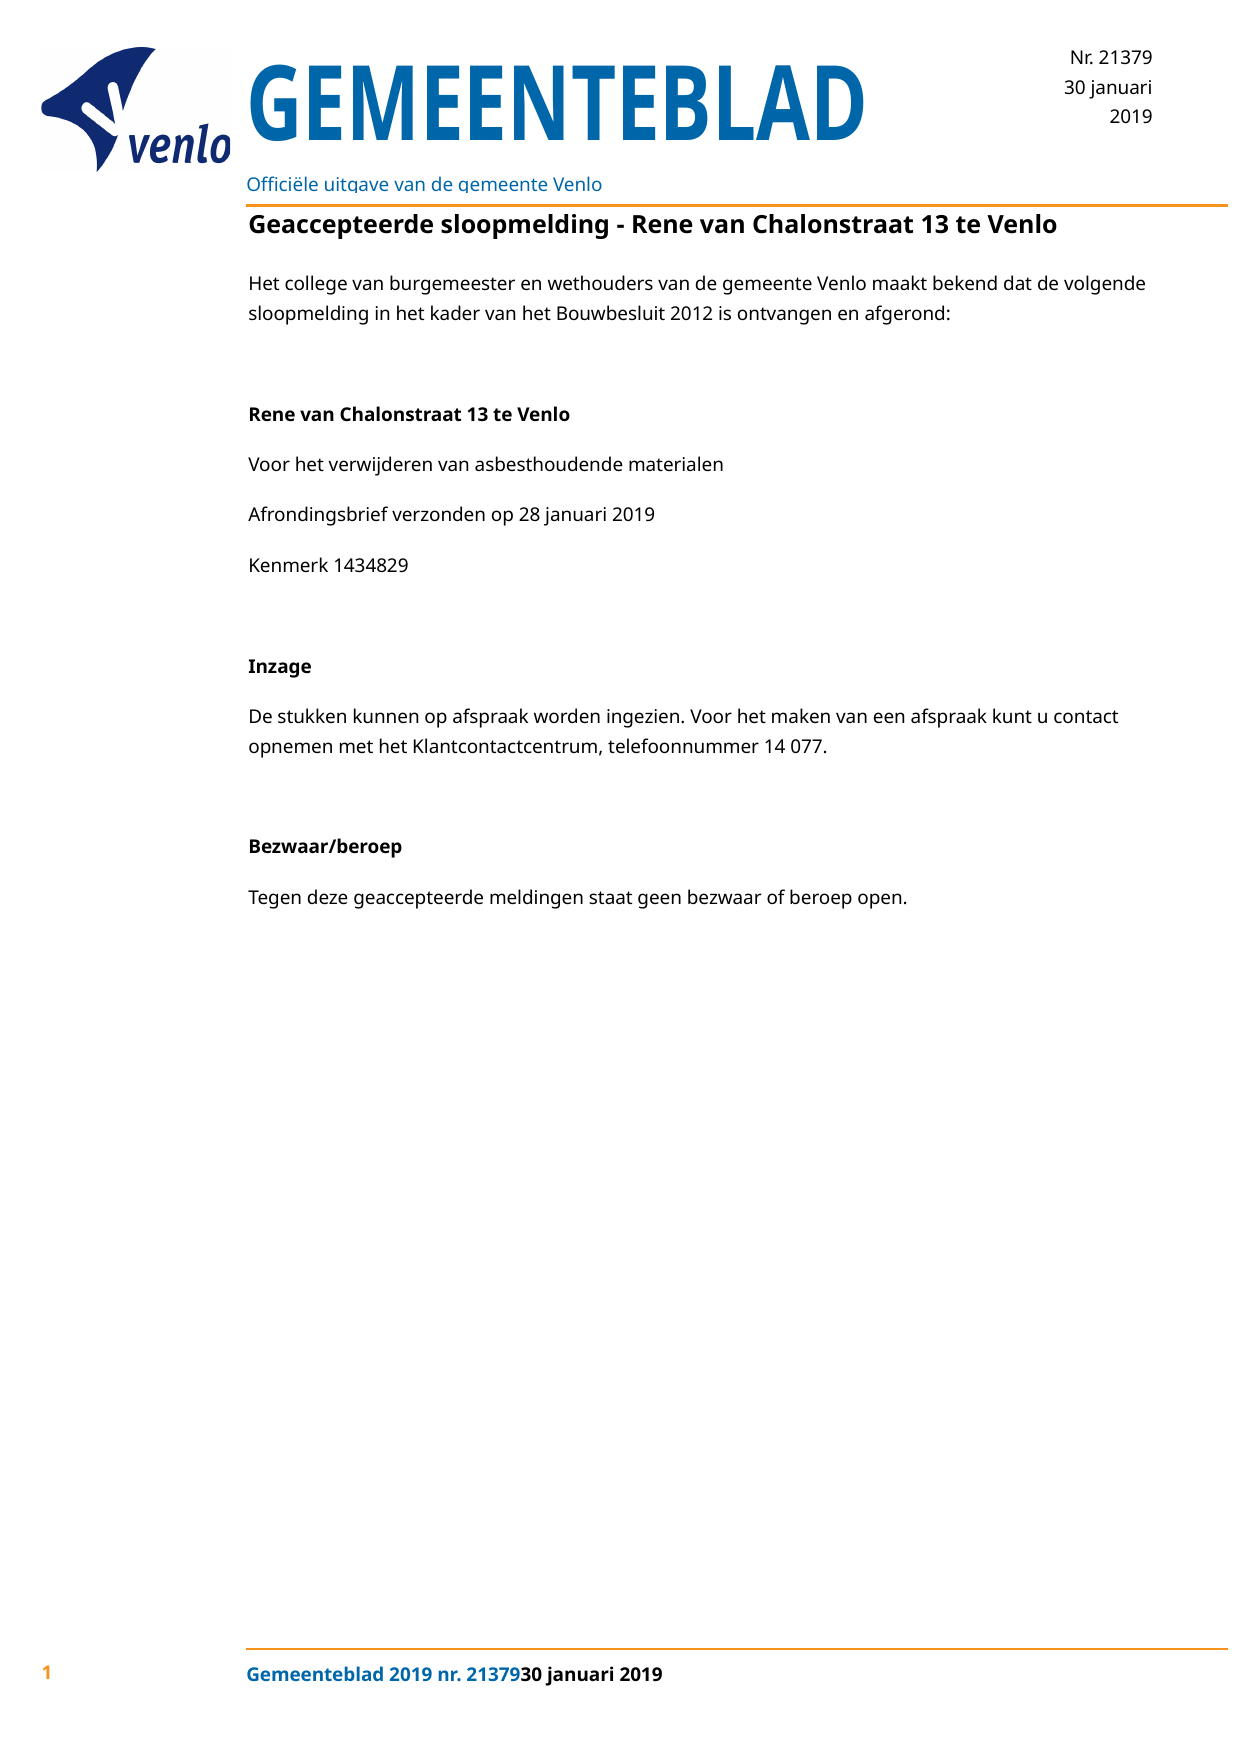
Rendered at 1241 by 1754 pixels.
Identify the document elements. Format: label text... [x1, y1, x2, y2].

text Kenmerk 1434829 [248, 552, 1152, 578]
text Inzage [248, 653, 1152, 678]
text Afrondingsbrief verzonden op 28 januari 2019 [248, 502, 1152, 527]
text Het college van burgemeester en wethouders van de gemeente Venlo maakt bekend dat de volgende sloopmelding in het kader van het Bouwbesluit 2012 is ontvangen en afgerond: [248, 270, 1152, 326]
text Bezwaar/beroep [248, 834, 1152, 859]
text De stukken kunnen op afspraak worden ingezien. Voor het maken van een afspraak kunt u contact opnemen met het Klantcontactcentrum, telefoonnummer 14 077. [248, 703, 1152, 758]
text Tegen deze geaccepteerde meldingen staat geen bezwaar of beroep open. [248, 884, 1152, 910]
text Rene van Chalonstraat 13 te Venlo [248, 401, 1152, 426]
text Geaccepteerde sloopmelding - Rene van Chalonstraat 13 te Venlo [248, 207, 1152, 241]
picture [41, 47, 231, 172]
text Voor het verwijderen van asbesthoudende materialen [248, 451, 1152, 477]
